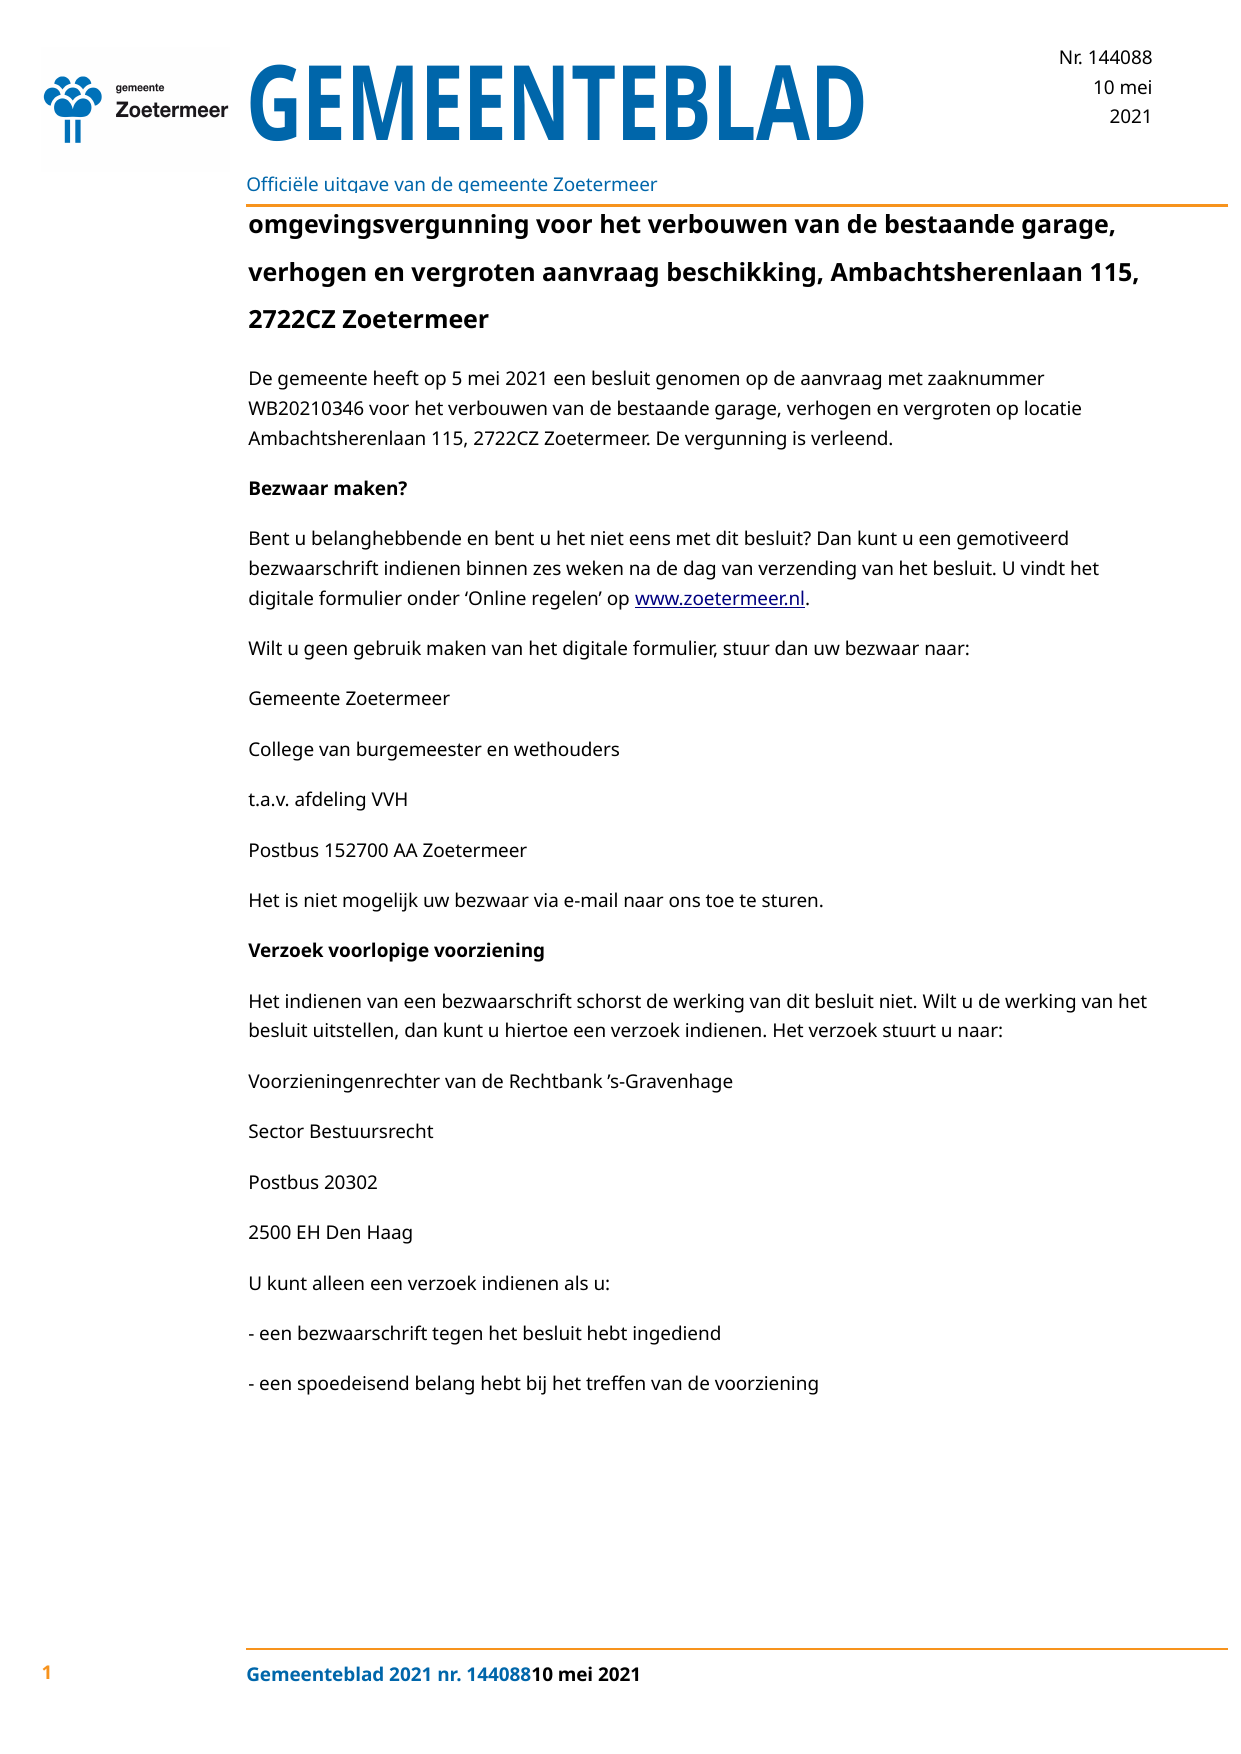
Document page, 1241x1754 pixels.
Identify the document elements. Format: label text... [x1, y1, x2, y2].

text Sector Bestuursrecht [248, 1118, 1152, 1144]
text Bezwaar maken? [248, 475, 1152, 501]
text omgevingsvergunning voor het verbouwen van de bestaande garage, verhogen en vergroten aanvraag beschikking, Ambachtsherenlaan 115, 2722CZ Zoetermeer [248, 207, 1152, 336]
text Postbus 152700 AA Zoetermeer [248, 837, 1152, 862]
picture [41, 47, 231, 172]
text U kunt alleen een verzoek indienen als u: [248, 1270, 1152, 1295]
text 2500 EH Den Haag [248, 1219, 1152, 1245]
text Wilt u geen gebruik maken van het digitale formulier, stuur dan uw bezwaar naar: [248, 635, 1152, 661]
text Voorzieningenrechter van de Rechtbank ’s-Gravenhage [248, 1068, 1152, 1094]
text Postbus 20302 [248, 1169, 1152, 1194]
text - een spoedeisend belang hebt bij het treffen van de voorziening [248, 1371, 1152, 1396]
text College van burgemeester en wethouders [248, 736, 1152, 762]
text Verzoek voorlopige voorziening [248, 938, 1152, 963]
text Het is niet mogelijk uw bezwaar via e-mail naar ons toe te sturen. [248, 887, 1152, 913]
text Bent u belanghebbende en bent u het niet eens met dit besluit? Dan kunt u een gemotiveerd bezwaarschrift indienen binnen zes weken na de dag van verzending van het besluit. U vindt het digitale formulier onder ‘Online regelen’ op www.zoetermeer.nl. [248, 526, 1152, 610]
text - een bezwaarschrift tegen het besluit hebt ingediend [248, 1320, 1152, 1346]
text Gemeente Zoetermeer [248, 686, 1152, 711]
text De gemeente heeft op 5 mei 2021 een besluit genomen op de aanvraag met zaaknummer WB20210346 voor het verbouwen van de bestaande garage, verhogen en vergroten op locatie Ambachtsherenlaan 115, 2722CZ Zoetermeer. De vergunning is verleend. [248, 366, 1152, 450]
text t.a.v. afdeling VVH [248, 786, 1152, 812]
text Het indienen van een bezwaarschrift schorst de werking van dit besluit niet. Wilt u de werking van het besluit uitstellen, dan kunt u hiertoe een verzoek indienen. Het verzoek stuurt u naar: [248, 988, 1152, 1043]
